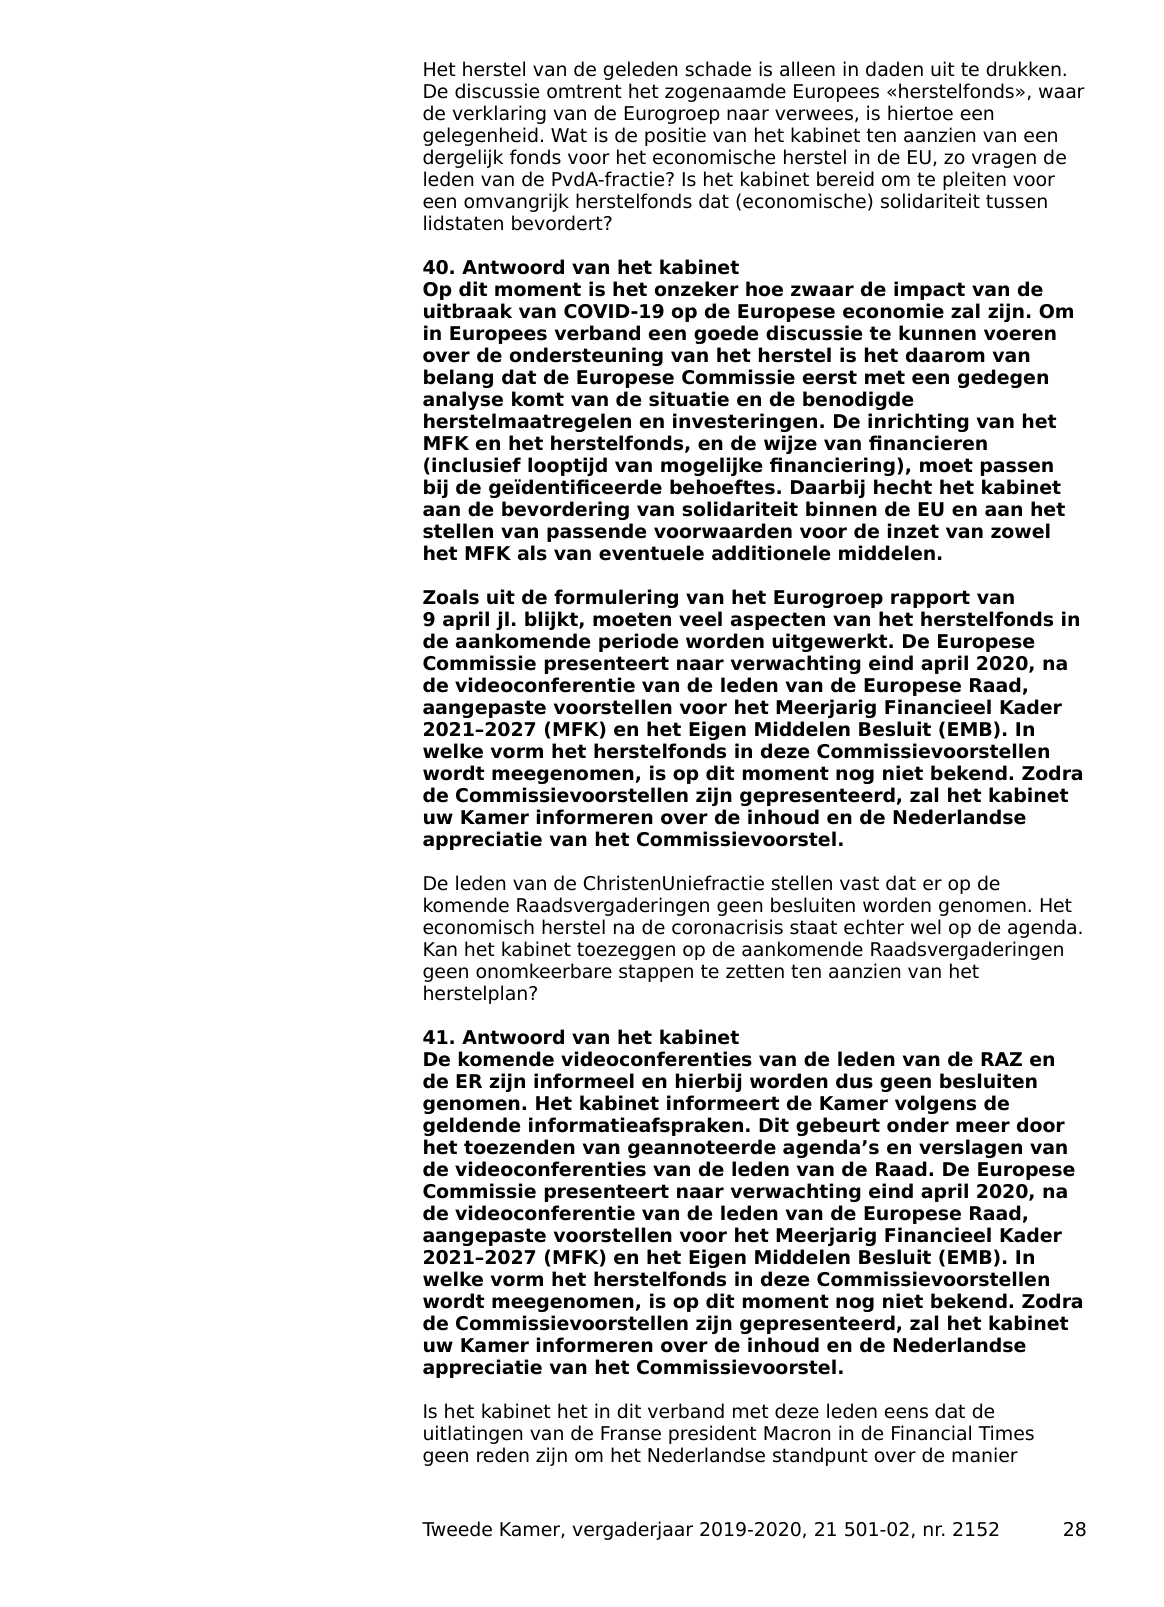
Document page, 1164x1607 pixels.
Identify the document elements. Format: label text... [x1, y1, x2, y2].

text Is het kabinet het in dit verband met deze leden eens dat de uitlatingen van de Franse president Macron in de Financial Times geen reden zijn om het Nederlandse standpunt over de manier [422, 1401, 1087, 1467]
text Het herstel van de geleden schade is alleen in daden uit te drukken. De discussie omtrent het zogenaamde Europees «herstelfonds», waar de verklaring van de Eurogroep naar verwees, is hiertoe een gelegenheid. Wat is de positie van het kabinet ten aanzien van een dergelijk fonds voor het economische herstel in de EU, zo vragen de leden van de PvdA-fractie? Is het kabinet bereid om te pleiten voor een omvangrijk herstelfonds dat (economische) solidariteit tussen lidstaten bevordert? [422, 59, 1087, 235]
text Op dit moment is het onzeker hoe zwaar de impact van de uitbraak van COVID-19 op de Europese economie zal zijn. Om in Europees verband een goede discussie te kunnen voeren over de ondersteuning van het herstel is het daarom van belang dat de Europese Commissie eerst met een gedegen analyse komt van de situatie en de benodigde herstelmaatregelen en investeringen. De inrichting van het MFK en het herstelfonds, en de wijze van financieren (inclusief looptijd van mogelijke financiering), moet passen bij de geïdentificeerde behoeftes. Daarbij hecht het kabinet aan de bevordering van solidariteit binnen de EU en aan het stellen van passende voorwaarden voor de inzet van zowel het MFK als van eventuele additionele middelen. [422, 279, 1087, 565]
text De komende videoconferenties van de leden van de RAZ en de ER zijn informeel en hierbij worden dus geen besluiten genomen. Het kabinet informeert de Kamer volgens de geldende informatieafspraken. Dit gebeurt onder meer door het toezenden van geannoteerde agenda’s en verslagen van de videoconferenties van de leden van de Raad. De Europese Commissie presenteert naar verwachting eind april 2020, na de videoconferentie van de leden van de Europese Raad, aangepaste voorstellen voor het Meerjarig Financieel Kader 2021–2027 (MFK) en het Eigen Middelen Besluit (EMB). In welke vorm het herstelfonds in deze Commissievoorstellen wordt meegenomen, is op dit moment nog niet bekend. Zodra de Commissievoorstellen zijn gepresenteerd, zal het kabinet uw Kamer informeren over de inhoud en de Nederlandse appreciatie van het Commissievoorstel. [422, 1049, 1087, 1379]
text 41. Antwoord van het kabinet [422, 1027, 1087, 1049]
text 40. Antwoord van het kabinet [422, 257, 1087, 279]
text De leden van de ChristenUniefractie stellen vast dat er op de komende Raadsvergaderingen geen besluiten worden genomen. Het economisch herstel na de coronacrisis staat echter wel op de agenda. Kan het kabinet toezeggen op de aankomende Raadsvergaderingen geen onomkeerbare stappen te zetten ten aanzien van het herstelplan? [422, 873, 1087, 1005]
text Zoals uit de formulering van het Eurogroep rapport van 9 april jl. blijkt, moeten veel aspecten van het herstelfonds in de aankomende periode worden uitgewerkt. De Europese Commissie presenteert naar verwachting eind april 2020, na de videoconferentie van de leden van de Europese Raad, aangepaste voorstellen voor het Meerjarig Financieel Kader 2021–2027 (MFK) en het Eigen Middelen Besluit (EMB). In welke vorm het herstelfonds in deze Commissievoorstellen wordt meegenomen, is op dit moment nog niet bekend. Zodra de Commissievoorstellen zijn gepresenteerd, zal het kabinet uw Kamer informeren over de inhoud en de Nederlandse appreciatie van het Commissievoorstel. [422, 587, 1087, 851]
